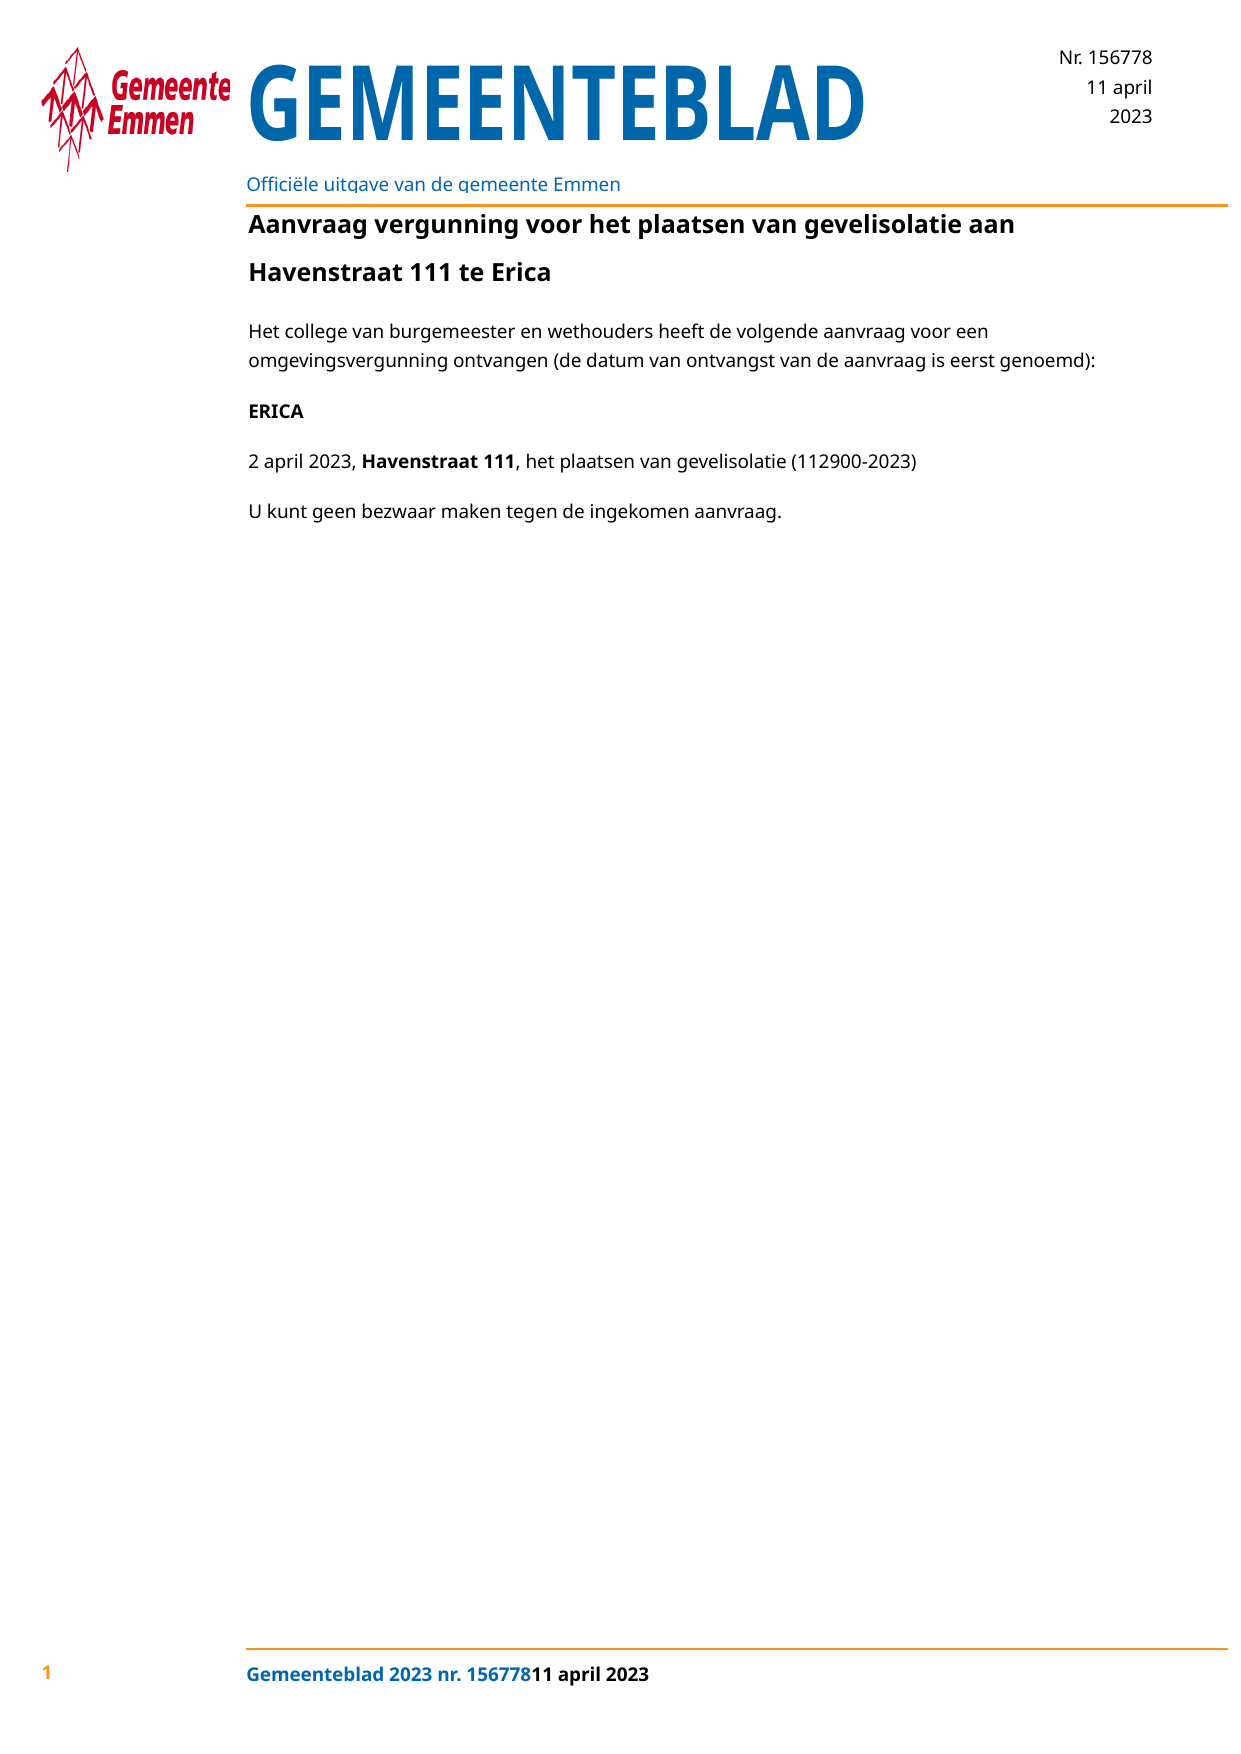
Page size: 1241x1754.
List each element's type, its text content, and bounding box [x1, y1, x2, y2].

text ERICA [248, 398, 1152, 424]
text Het college van burgemeester en wethouders heeft de volgende aanvraag voor een omgevingsvergunning ontvangen (de datum van ontvangst van de aanvraag is eerst genoemd): [248, 318, 1152, 373]
text U kunt geen bezwaar maken tegen de ingekomen aanvraag. [248, 499, 1152, 524]
text 2 april 2023, Havenstraat 111, het plaatsen van gevelisolatie (112900-2023) [248, 448, 1152, 474]
text Aanvraag vergunning voor het plaatsen van gevelisolatie aan Havenstraat 111 te Erica [248, 207, 1152, 288]
picture [41, 47, 231, 172]
